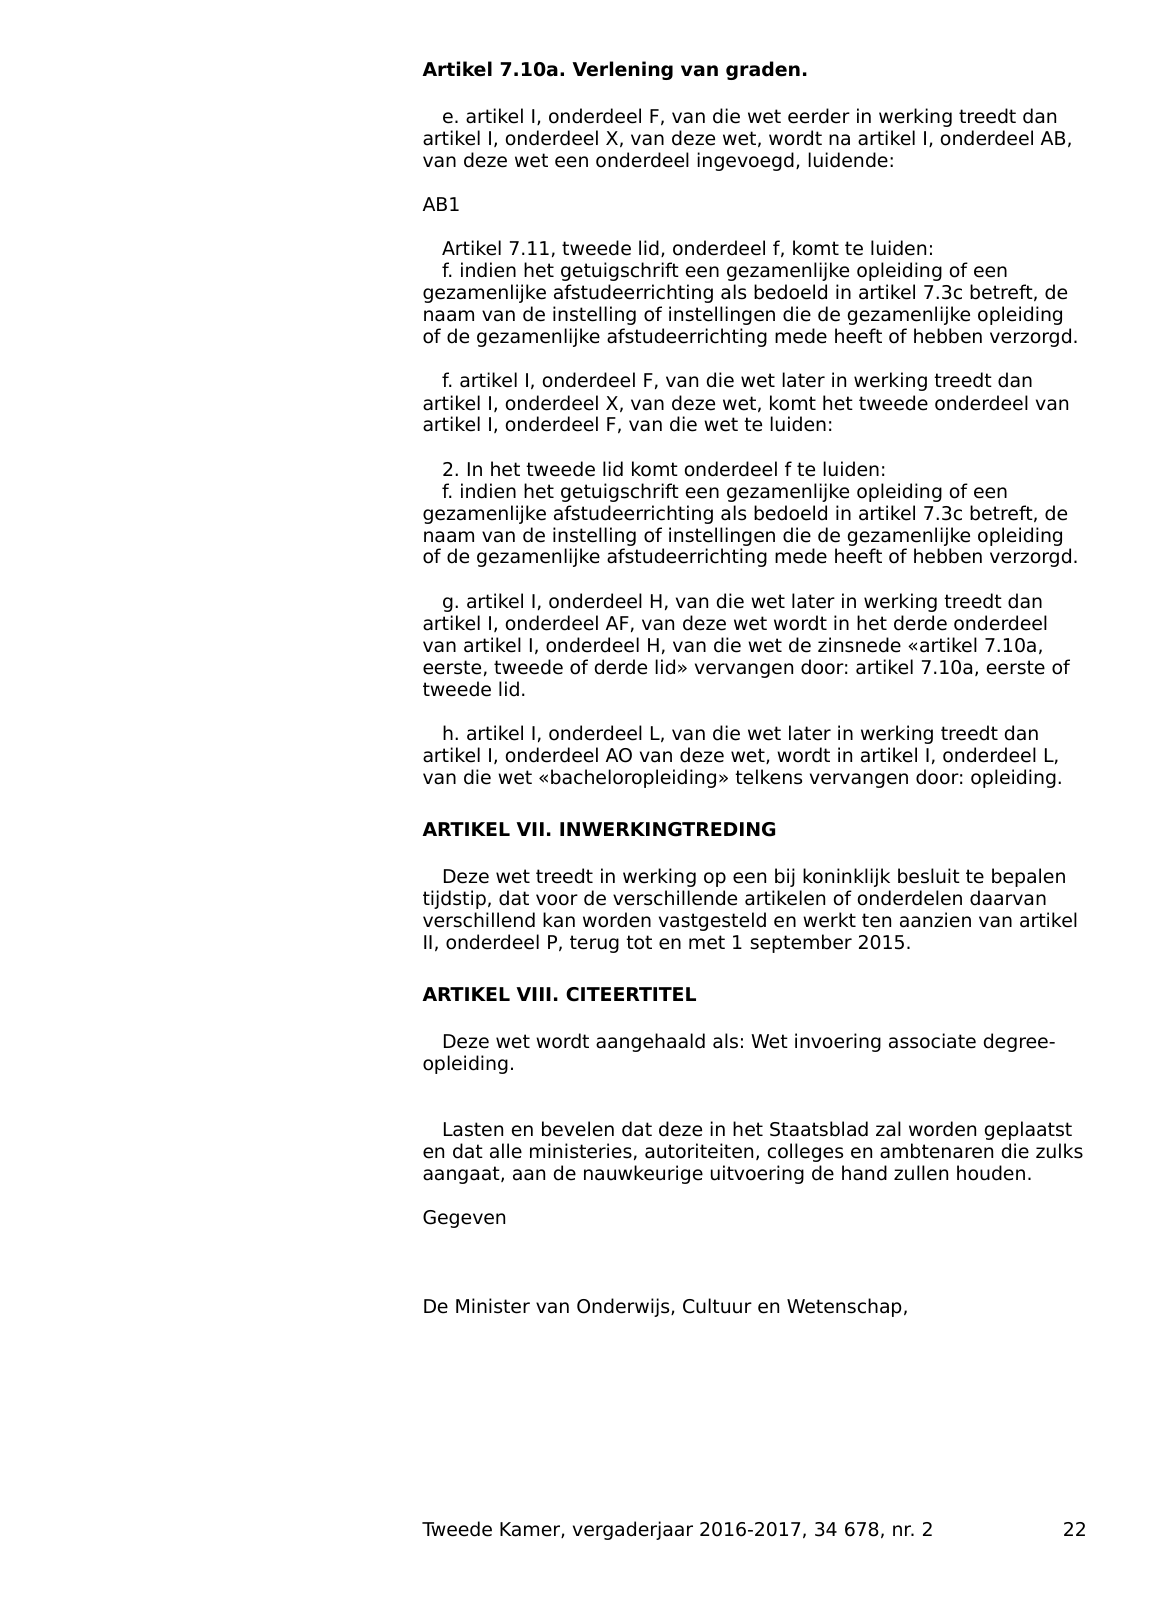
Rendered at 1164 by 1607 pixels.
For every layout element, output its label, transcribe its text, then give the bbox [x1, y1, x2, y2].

text 2. In het tweede lid komt onderdeel f te luiden: [422, 458, 1087, 481]
subtitle Artikel 7.10a. Verlening van graden. [422, 59, 1087, 81]
text h. artikel I, onderdeel L, van die wet later in werking treedt dan artikel I, onderdeel AO van deze wet, wordt in artikel I, onderdeel L, van die wet «bacheloropleiding» telkens vervangen door: opleiding. [422, 723, 1087, 789]
text Deze wet wordt aangehaald als: Wet invoering associate degree-opleiding. [422, 1031, 1087, 1074]
text De Minister van Onderwijs, Cultuur en Wetenschap, [422, 1296, 1087, 1317]
text f. artikel I, onderdeel F, van die wet later in werking treedt dan artikel I, onderdeel X, van deze wet, komt het tweede onderdeel van artikel I, onderdeel F, van die wet te luiden: [422, 370, 1087, 436]
text Lasten en bevelen dat deze in het Staatsblad zal worden geplaatst en dat alle ministeries, autoriteiten, colleges en ambtenaren die zulks aangaat, aan de nauwkeurige uitvoering de hand zullen houden. [422, 1119, 1087, 1185]
text f. indien het getuigschrift een gezamenlijke opleiding of een gezamenlijke afstudeerrichting als bedoeld in artikel 7.3c betreft, de naam van de instelling of instellingen die de gezamenlijke opleiding of de gezamenlijke afstudeerrichting mede heeft of hebben verzorgd. [422, 481, 1087, 568]
text Deze wet treedt in werking op een bij koninklijk besluit te bepalen tijdstip, dat voor de verschillende artikelen of onderdelen daarvan verschillend kan worden vastgesteld en werkt ten aanzien van artikel II, onderdeel P, terug tot en met 1 september 2015. [422, 866, 1087, 953]
subtitle ARTIKEL VII. INWERKINGTREDING [422, 819, 1087, 841]
text f. indien het getuigschrift een gezamenlijke opleiding of een gezamenlijke afstudeerrichting als bedoeld in artikel 7.3c betreft, de naam van de instelling of instellingen die de gezamenlijke opleiding of de gezamenlijke afstudeerrichting mede heeft of hebben verzorgd. [422, 260, 1087, 348]
text e. artikel I, onderdeel F, van die wet eerder in werking treedt dan artikel I, onderdeel X, van deze wet, wordt na artikel I, onderdeel AB, van deze wet een onderdeel ingevoegd, luidende: [422, 106, 1087, 172]
text g. artikel I, onderdeel H, van die wet later in werking treedt dan artikel I, onderdeel AF, van deze wet wordt in het derde onderdeel van artikel I, onderdeel H, van die wet de zinsnede «artikel 7.10a, eerste, tweede of derde lid» vervangen door: artikel 7.10a, eerste of tweede lid. [422, 591, 1087, 701]
subtitle ARTIKEL VIII. CITEERTITEL [422, 983, 1087, 1006]
text Artikel 7.11, tweede lid, onderdeel f, komt te luiden: [422, 238, 1087, 260]
text Gegeven [422, 1207, 1087, 1229]
text AB1 [422, 194, 1087, 216]
